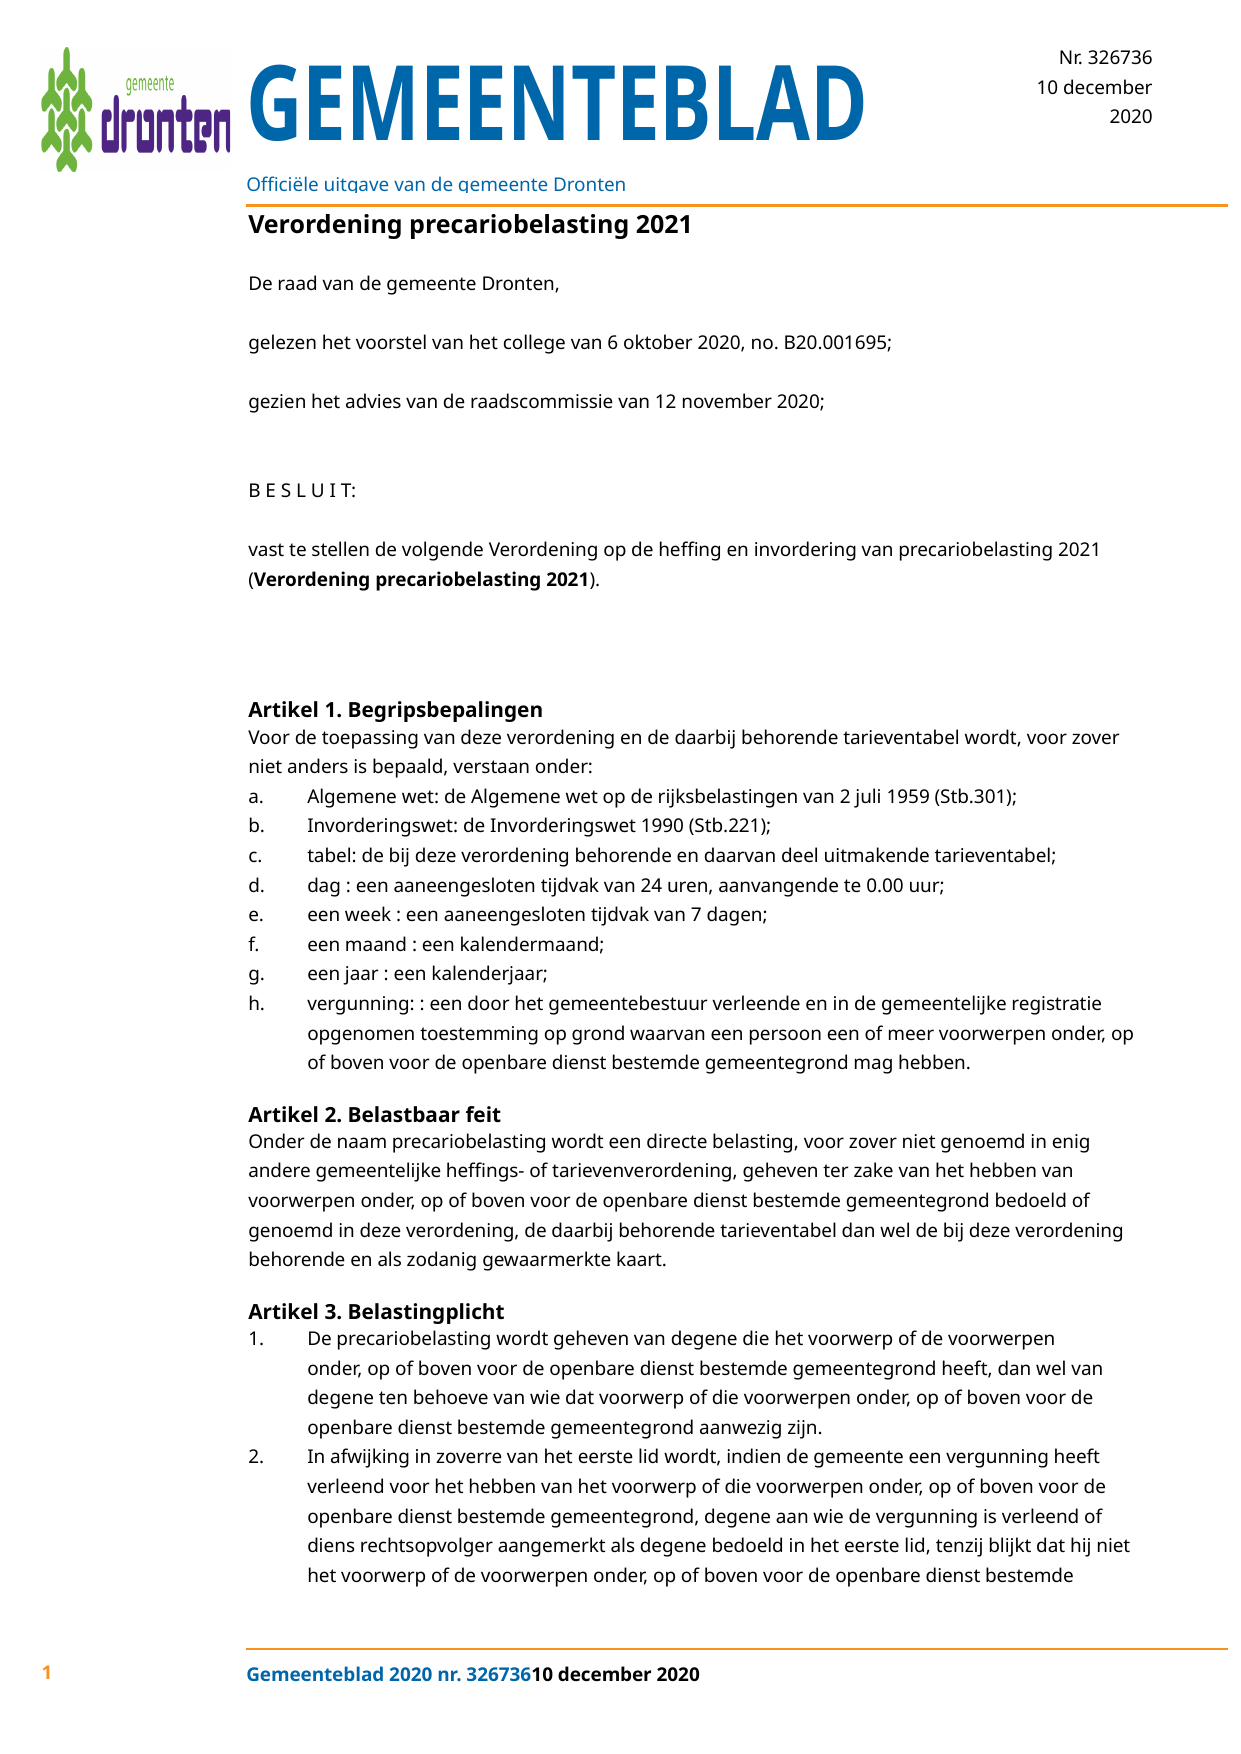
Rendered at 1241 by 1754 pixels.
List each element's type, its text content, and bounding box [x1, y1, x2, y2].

text B E S L U I T: [248, 477, 1152, 503]
picture [41, 47, 231, 172]
list Algemene wet: de Algemene wet op de rijksbelastingen van 2 juli 1959 (Stb.301); [248, 783, 1152, 809]
list tabel: de bij deze verordening behorende en daarvan deel uitmakende tarieventabel; [248, 842, 1152, 868]
list dag : een aaneengesloten tijdvak van 24 uren, aanvangende te 0.00 uur; [248, 872, 1152, 897]
list Invorderingswet: de Invorderingswet 1990 (Stb.221); [248, 813, 1152, 838]
text Verordening precariobelasting 2021 [248, 207, 1152, 241]
text Onder de naam precariobelasting wordt een directe belasting, voor zover niet genoemd in enig andere gemeentelijke heffings- of tarievenverordening, geheven ter zake van het hebben van voorwerpen onder, op of boven voor de openbare dienst bestemde gemeentegrond bedoeld of genoemd in deze verordening, de daarbij behorende tarieventabel dan wel de bij deze verordening behorende en als zodanig gewaarmerkte kaart. [248, 1128, 1152, 1272]
list De precariobelasting wordt geheven van degene die het voorwerp of de voorwerpen [248, 1325, 1152, 1351]
list een jaar : een kalenderjaar; [248, 961, 1152, 986]
list onder, op of boven voor de openbare dienst bestemde gemeentegrond heeft, dan wel van degene ten behoeve van wie dat voorwerp of die voorwerpen onder, op of boven voor de openbare dienst bestemde gemeentegrond aanwezig zijn. [248, 1355, 1152, 1440]
text De raad van de gemeente Dronten, [248, 270, 1152, 296]
text vast te stellen de volgende Verordening op de heffing en invordering van precariobelasting 2021 (Verordening precariobelasting 2021). [248, 537, 1152, 592]
list vergunning: : een door het gemeentebestuur verleende en in de gemeentelijke registratie opgenomen toestemming op grond waarvan een persoon een of meer voorwerpen onder, op of boven voor de openbare dienst bestemde gemeentegrond mag hebben. [248, 990, 1152, 1075]
text Artikel 2. Belastbaar feit [248, 1100, 1152, 1128]
text Artikel 3. Belastingplicht [248, 1297, 1152, 1325]
text gelezen het voorstel van het college van 6 oktober 2020, no. B20.001695; [248, 329, 1152, 355]
text Artikel 1. Begripsbepalingen [248, 695, 1152, 724]
list een maand : een kalendermaand; [248, 931, 1152, 957]
list een week : een aaneengesloten tijdvak van 7 dagen; [248, 901, 1152, 927]
text gezien het advies van de raadscommissie van 12 november 2020; [248, 389, 1152, 414]
text Voor de toepassing van deze verordening en de daarbij behorende tarieventabel wordt, voor zover niet anders is bepaald, verstaan onder: [248, 724, 1152, 779]
list In afwijking in zoverre van het eerste lid wordt, indien de gemeente een vergunning heeft verleend voor het hebben van het voorwerp of die voorwerpen onder, op of boven voor de openbare dienst bestemde gemeentegrond, degene aan wie de vergunning is verleend of diens rechtsopvolger aangemerkt als degene bedoeld in het eerste lid, tenzij blijkt dat hij niet het voorwerp of de voorwerpen onder, op of boven voor de openbare dienst bestemde [248, 1444, 1152, 1588]
